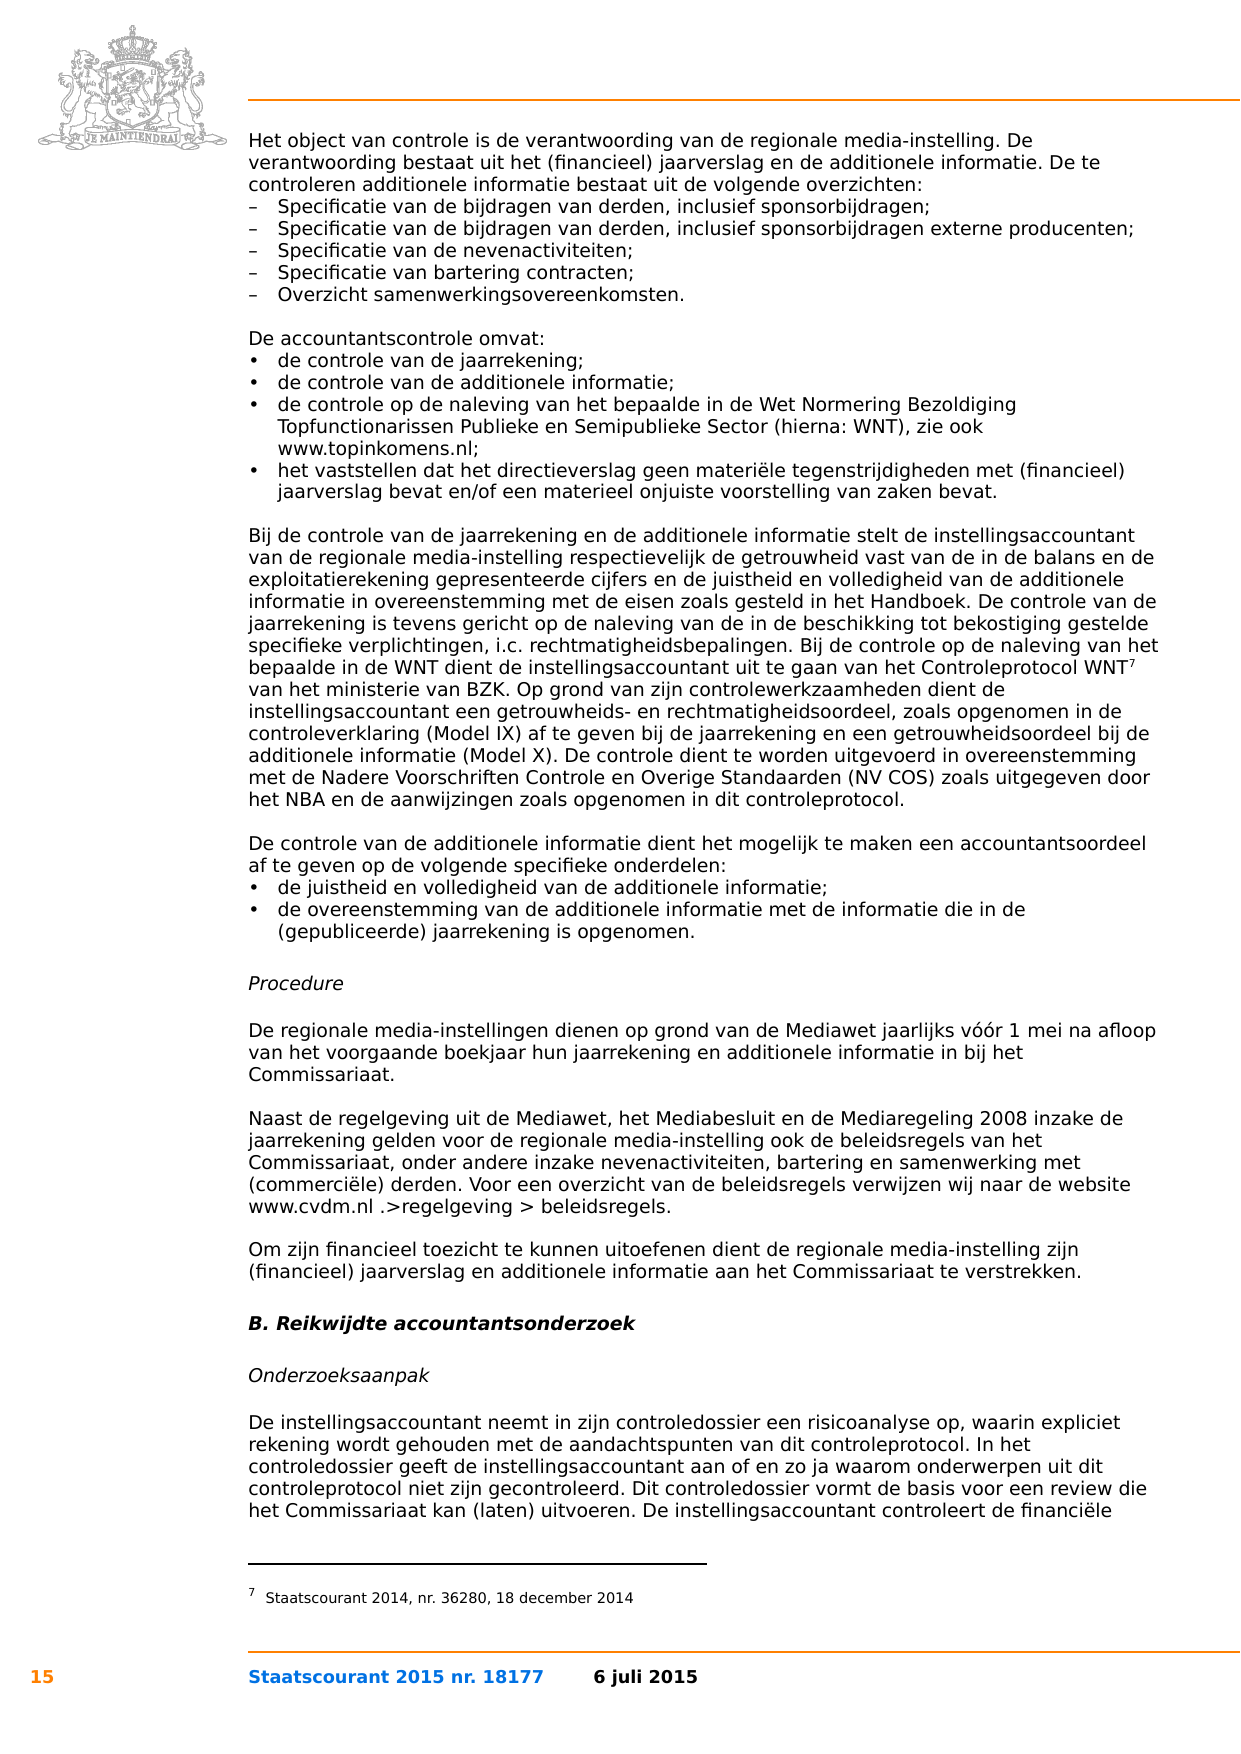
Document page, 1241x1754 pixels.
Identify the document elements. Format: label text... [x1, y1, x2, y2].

text De accountantscontrole omvat: [248, 328, 1163, 349]
text Om zijn financieel toezicht te kunnen uitoefenen dient de regionale media-instelling zijn (financieel) jaarverslag en additionele informatie aan het Commissariaat te verstrekken. [248, 1239, 1163, 1283]
text • de controle van de jaarrekening; [248, 349, 1163, 372]
text • de controle van de additionele informatie; [248, 372, 1163, 393]
text De instellingsaccountant neemt in zijn controledossier een risicoanalyse op, waarin expliciet rekening wordt gehouden met de aandachtspunten van dit controleprotocol. In het controledossier geeft de instellingsaccountant aan of en zo ja waarom onderwerpen uit dit controleprotocol niet zijn gecontroleerd. Dit controledossier vormt de basis voor een review die het Commissariaat kan (laten) uitvoeren. De instellingsaccountant controleert de financiële [248, 1412, 1163, 1522]
text De controle van de additionele informatie dient het mogelijk te maken een accountantsoordeel af te geven op de volgende specifieke onderdelen: [248, 833, 1163, 877]
subtitle Onderzoeksaanpak [248, 1365, 1163, 1387]
text Bij de controle van de jaarrekening en de additionele informatie stelt de instellingsaccountant van de regionale media-instelling respectievelijk de getrouwheid vast van de in de balans en de exploitatierekening gepresenteerde cijfers en de juistheid en volledigheid van de additionele informatie in overeenstemming met de eisen zoals gesteld in het Handboek. De controle van de jaarrekening is tevens gericht op de naleving van de in de beschikking tot bekostiging gestelde specifieke verplichtingen, i.c. rechtmatigheidsbepalingen. Bij de controle op de naleving van het bepaalde in de WNT dient de instellingsaccountant uit te gaan van het Controleprotocol WNT van het ministerie van BZK. Op grond van zijn controlewerkzaamheden dient de instellingsaccountant een getrouwheids- en rechtmatigheidsoordeel, zoals opgenomen in de controleverklaring (Model IX) af te geven bij de jaarrekening en een getrouwheidsoordeel bij de additionele informatie (Model X). De controle dient te worden uitgevoerd in overeenstemming met de Nadere Voorschriften Controle en Overige Standaarden (NV COS) zoals uitgegeven door het NBA en de aanwijzingen zoals opgenomen in dit controleprotocol. [248, 525, 1163, 811]
text Staatscourant 2014, nr. 36280, 18 december 2014 [248, 1586, 1163, 1608]
text – Specificatie van de bijdragen van derden, inclusief sponsorbijdragen; [248, 196, 1163, 218]
text – Specificatie van de nevenactiviteiten; [248, 240, 1163, 262]
text – Specificatie van bartering contracten; [248, 262, 1163, 284]
subtitle B. Reikwijdte accountantsonderzoek [248, 1313, 1163, 1335]
subtitle Procedure [248, 973, 1163, 995]
text • het vaststellen dat het directieverslag geen materiële tegenstrijdigheden met (financieel) jaarverslag bevat en/of een materieel onjuiste voorstelling van zaken bevat. [248, 459, 1163, 503]
text • de juistheid en volledigheid van de additionele informatie; [248, 877, 1163, 899]
text – Overzicht samenwerkingsovereenkomsten. [248, 284, 1163, 306]
text Het object van controle is de verantwoording van de regionale media-instelling. De verantwoording bestaat uit het (financieel) jaarverslag en de additionele informatie. De te controleren additionele informatie bestaat uit de volgende overzichten: [248, 130, 1163, 196]
picture [38, 25, 227, 150]
text • de controle op de naleving van het bepaalde in de Wet Normering Bezoldiging Topfunctionarissen Publieke en Semipublieke Sector (hierna: WNT), zie ook www.topinkomens.nl; [248, 393, 1163, 459]
text – Specificatie van de bijdragen van derden, inclusief sponsorbijdragen externe producenten; [248, 218, 1163, 240]
text De regionale media-instellingen dienen op grond van de Mediawet jaarlijks vóór 1 mei na afloop van het voorgaande boekjaar hun jaarrekening en additionele informatie in bij het Commissariaat. [248, 1020, 1163, 1086]
text Naast de regelgeving uit de Mediawet, het Mediabesluit en de Mediaregeling 2008 inzake de jaarrekening gelden voor de regionale media-instelling ook de beleidsregels van het Commissariaat, onder andere inzake nevenactiviteiten, bartering en samenwerking met (commerciële) derden. Voor een overzicht van de beleidsregels verwijzen wij naar de website www.cvdm.nl .>regelgeving > beleidsregels. [248, 1108, 1163, 1217]
text • de overeenstemming van de additionele informatie met de informatie die in de (gepubliceerde) jaarrekening is opgenomen. [248, 899, 1163, 943]
